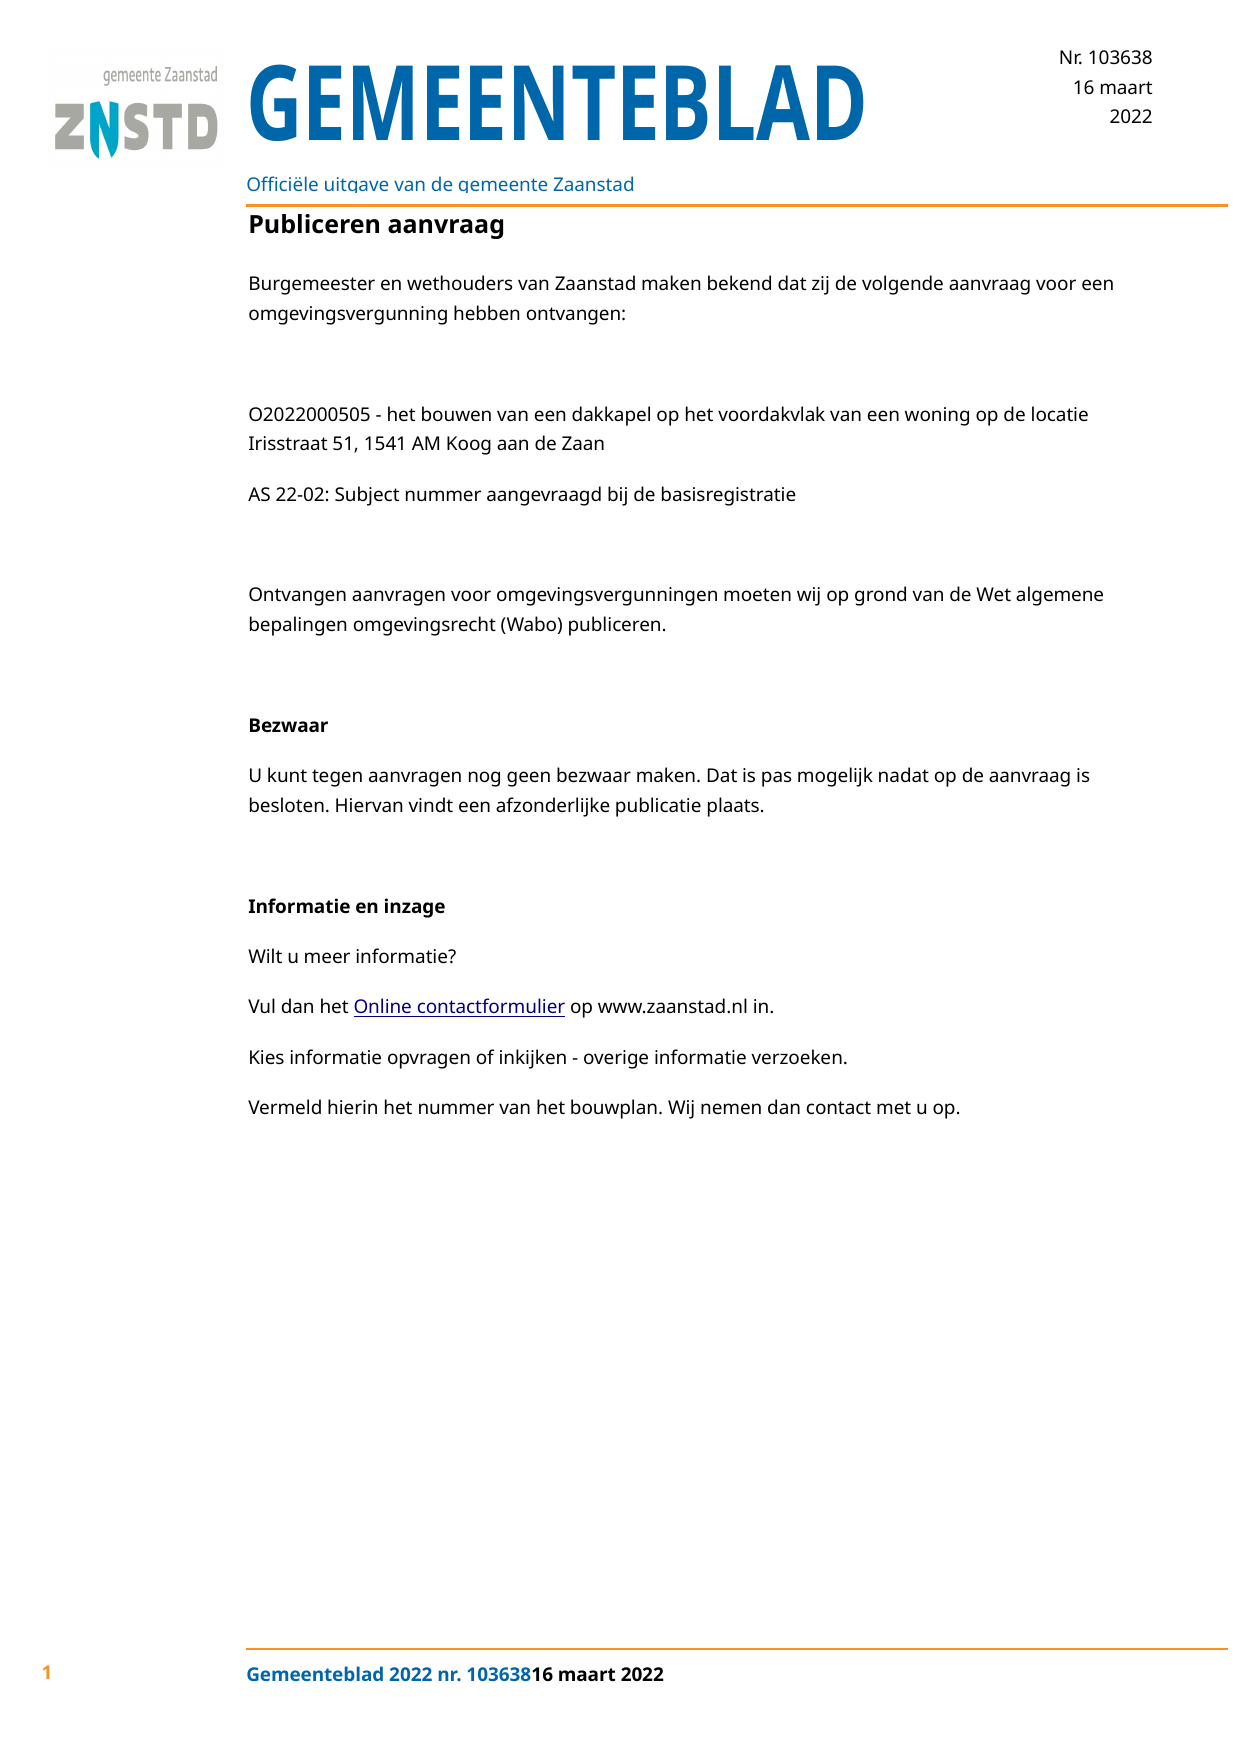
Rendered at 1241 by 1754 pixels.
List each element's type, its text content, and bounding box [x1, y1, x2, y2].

text AS 22-02: Subject nummer aangevraagd bij de basisregistratie [248, 481, 1152, 506]
text U kunt tegen aanvragen nog geen bezwaar maken. Dat is pas mogelijk nadat op de aanvraag is besloten. Hiervan vindt een afzonderlijke publicatie plaats. [248, 762, 1152, 818]
text Wilt u meer informatie? [248, 943, 1152, 969]
picture [41, 47, 231, 172]
text Vul dan het Online contactformulier op www.zaanstad.nl in. [248, 994, 1152, 1019]
text Vermeld hierin het nummer van het bouwplan. Wij nemen dan contact met u op. [248, 1094, 1152, 1120]
text O2022000505 - het bouwen van een dakkapel op het voordakvlak van een woning op de locatie Irisstraat 51, 1541 AM Koog aan de Zaan [248, 401, 1152, 456]
text Ontvangen aanvragen voor omgevingsvergunningen moeten wij op grond van de Wet algemene bepalingen omgevingsrecht (Wabo) publiceren. [248, 582, 1152, 637]
text Informatie en inzage [248, 893, 1152, 918]
text Publiceren aanvraag [248, 207, 1152, 241]
text Kies informatie opvragen of inkijken - overige informatie verzoeken. [248, 1044, 1152, 1070]
text Bezwaar [248, 712, 1152, 738]
text Burgemeester en wethouders van Zaanstad maken bekend dat zij de volgende aanvraag voor een omgevingsvergunning hebben ontvangen: [248, 270, 1152, 326]
